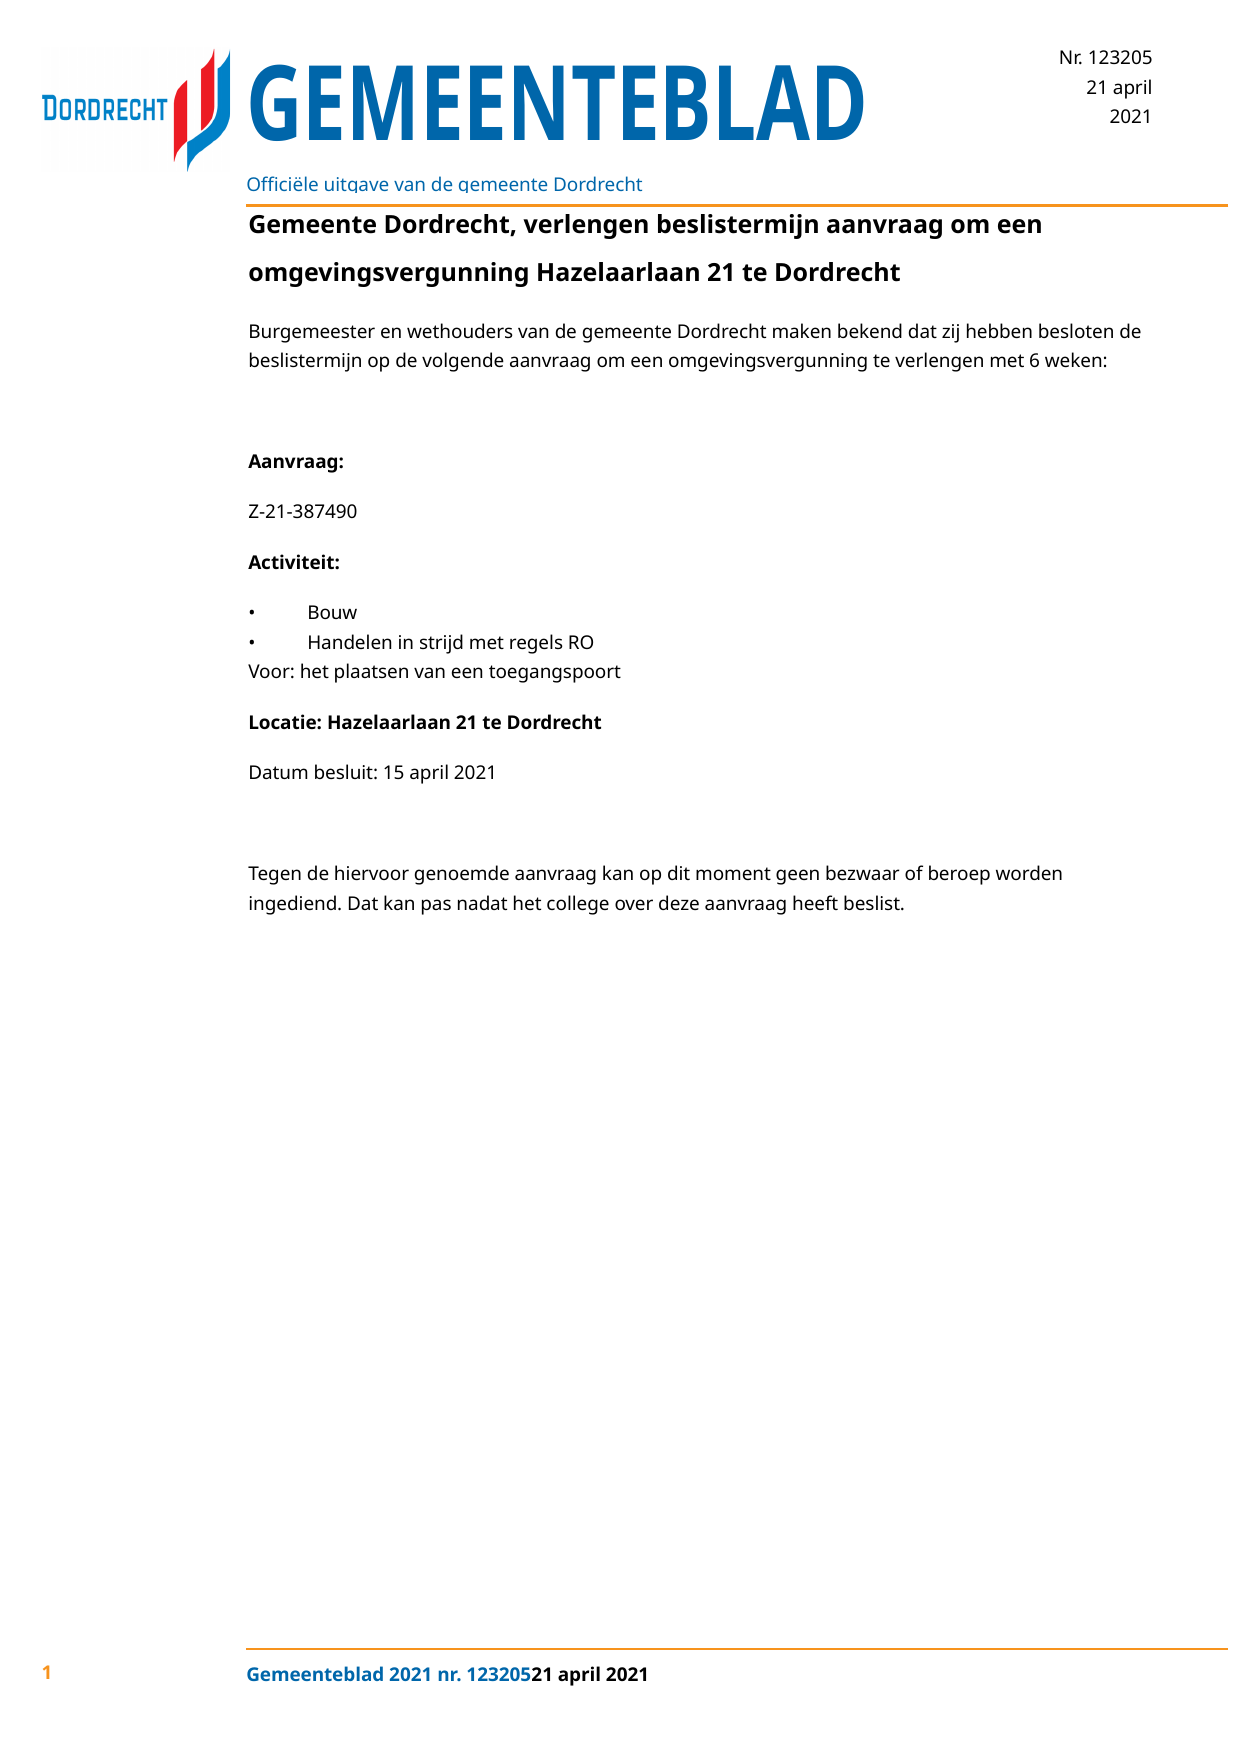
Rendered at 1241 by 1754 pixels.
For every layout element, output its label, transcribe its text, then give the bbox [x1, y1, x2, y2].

list Bouw [248, 599, 1152, 625]
text Locatie: Hazelaarlaan 21 te Dordrecht [248, 709, 1152, 735]
text Aanvraag: [248, 448, 1152, 474]
text Voor: het plaatsen van een toegangspoort [248, 659, 1152, 684]
text Gemeente Dordrecht, verlengen beslistermijn aanvraag om een omgevingsvergunning Hazelaarlaan 21 te Dordrecht [248, 207, 1152, 288]
text Burgemeester en wethouders van de gemeente Dordrecht maken bekend dat zij hebben besloten de beslistermijn op de volgende aanvraag om een omgevingsvergunning te verlengen met 6 weken: [248, 318, 1152, 373]
picture [41, 47, 231, 172]
text Tegen de hiervoor genoemde aanvraag kan op dit moment geen bezwaar of beroep worden ingediend. Dat kan pas nadat het college over deze aanvraag heeft beslist. [248, 860, 1152, 916]
text Datum besluit: 15 april 2021 [248, 759, 1152, 785]
text Activiteit: [248, 549, 1152, 575]
text Z-21-387490 [248, 499, 1152, 524]
list Handelen in strijd met regels RO [248, 629, 1152, 655]
